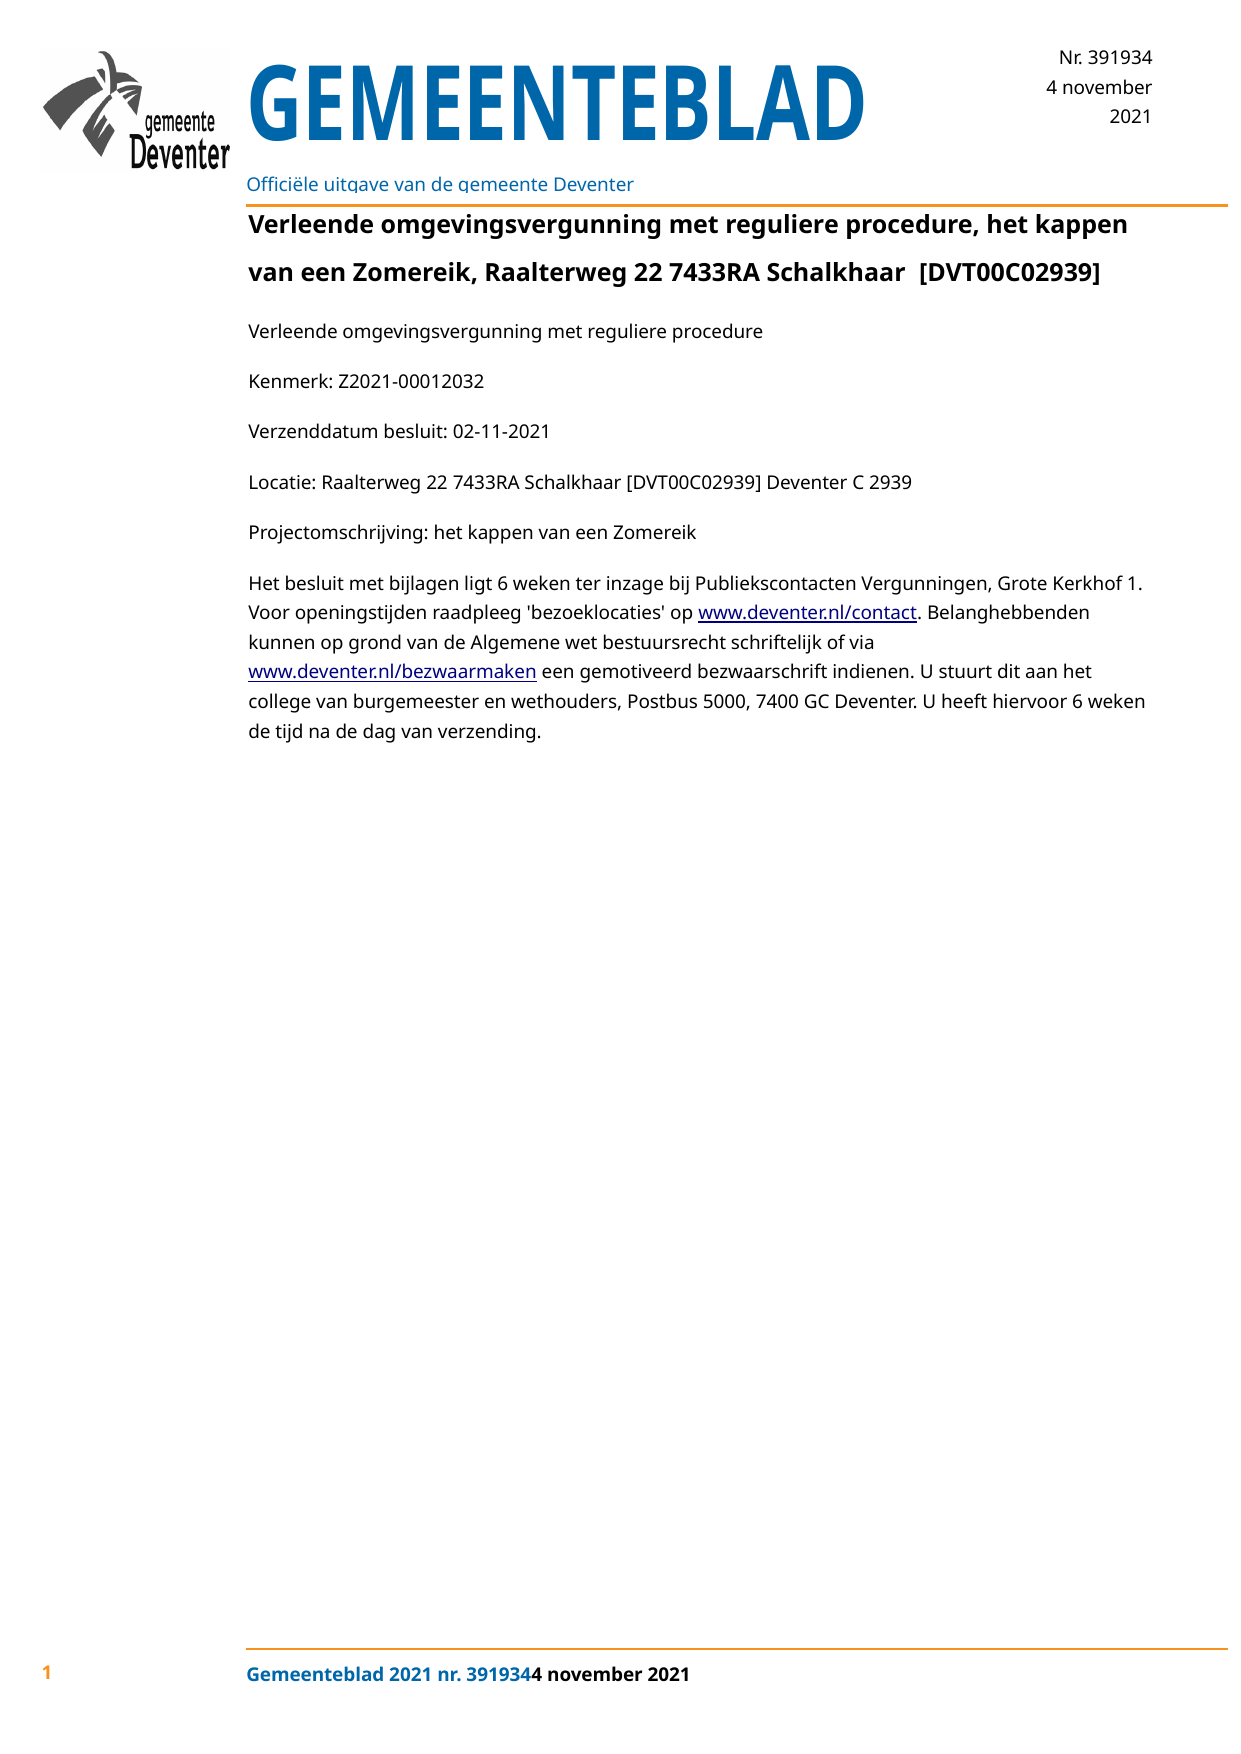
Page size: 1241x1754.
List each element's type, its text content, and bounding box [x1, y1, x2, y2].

text Locatie: Raalterweg 22 7433RA Schalkhaar [DVT00C02939] Deventer C 2939 [248, 469, 1152, 495]
text Projectomschrijving: het kappen van een Zomereik [248, 519, 1152, 545]
text Verzenddatum besluit: 02-11-2021 [248, 419, 1152, 444]
text Kenmerk: Z2021-00012032 [248, 368, 1152, 394]
picture [41, 47, 231, 172]
text Verleende omgevingsvergunning met reguliere procedure, het kappen van een Zomereik, Raalterweg 22 7433RA Schalkhaar [DVT00C02939] [248, 207, 1152, 288]
text Verleende omgevingsvergunning met reguliere procedure [248, 318, 1152, 344]
text Het besluit met bijlagen ligt 6 weken ter inzage bij Publiekscontacten Vergunningen, Grote Kerkhof 1. Voor openingstijden raadpleeg 'bezoeklocaties' op www.deventer.nl/contact. Belanghebbenden kunnen op grond van de Algemene wet bestuursrecht schriftelijk of via www.deventer.nl/bezwaarmaken een gemotiveerd bezwaarschrift indienen. U stuurt dit aan het college van burgemeester en wethouders, Postbus 5000, 7400 GC Deventer. U heeft hiervoor 6 weken de tijd na de dag van verzending. [248, 570, 1152, 744]
